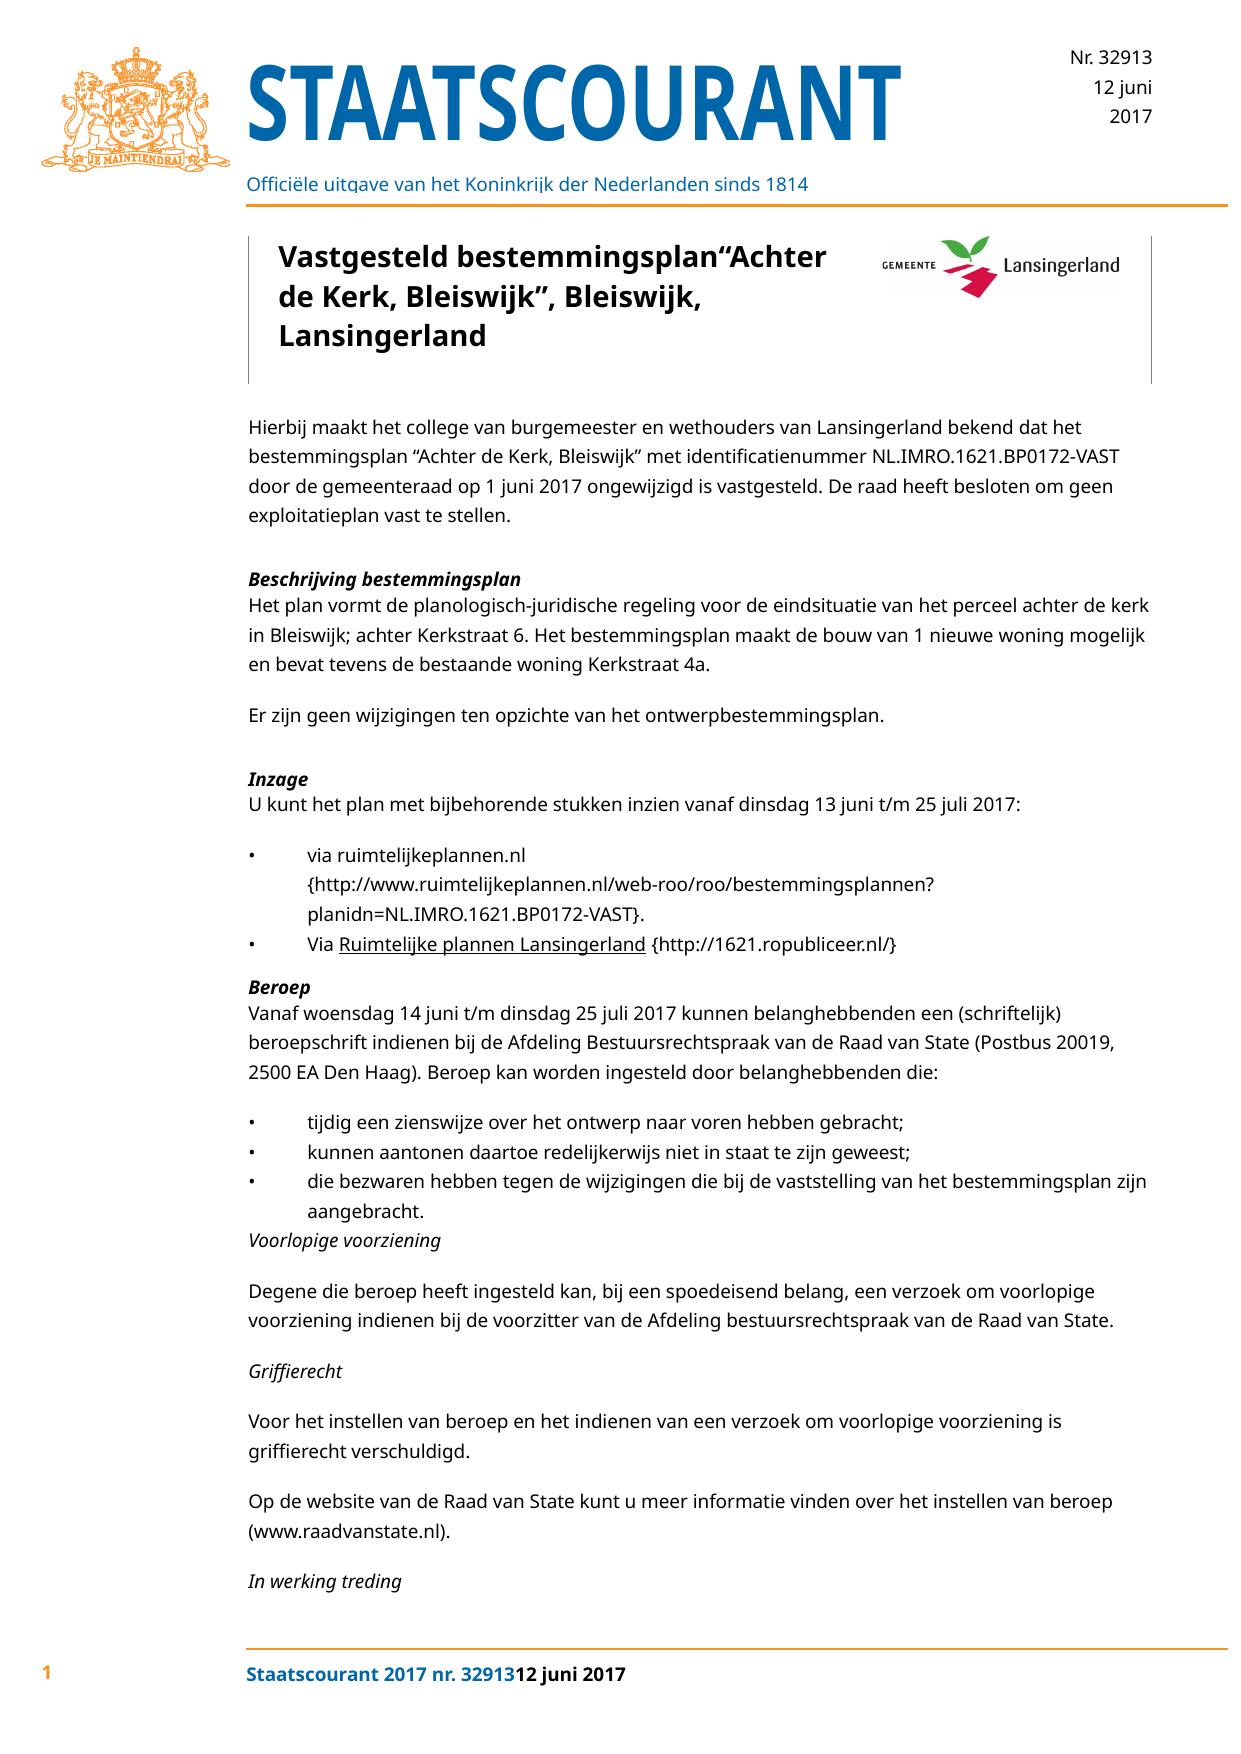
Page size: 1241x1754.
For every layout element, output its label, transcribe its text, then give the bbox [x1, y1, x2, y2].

table_header [850, 236, 1151, 384]
list die bezwaren hebben tegen de wijzigingen die bij de vaststelling van het bestemmingsplan zijn aangebracht. [248, 1168, 1152, 1224]
text Op de website van de Raad van State kunt u meer informatie vinden over het instellen van beroep (www.raadvanstate.nl). [248, 1488, 1152, 1544]
text Er zijn geen wijzigingen ten opzichte van het ontwerpbestemmingsplan. [248, 702, 1152, 728]
text Griffierecht [248, 1358, 1152, 1384]
text Vanaf woensdag 14 juni t/m dinsdag 25 juli 2017 kunnen belanghebbenden een (schriftelijk) beroepschrift indienen bij de Afdeling Bestuursrechtspraak van de Raad van State (Postbus 20019, 2500 EA Den Haag). Beroep kan worden ingesteld door belanghebbenden die: [248, 1000, 1152, 1084]
text Degene die beroep heeft ingesteld kan, bij een spoedeisend belang, een verzoek om voorlopige voorziening indienen bij de voorzitter van de Afdeling bestuursrechtspraak van de Raad van State. [248, 1278, 1152, 1333]
list kunnen aantonen daartoe redelijkerwijs niet in staat te zijn geweest; [248, 1139, 1152, 1164]
list Via Ruimtelijke plannen Lansingerland {http://1621.ropubliceer.nl/} [248, 931, 1152, 957]
text Beschrijving bestemmingsplan [248, 567, 1152, 592]
text Voorlopige voorziening [248, 1228, 1152, 1253]
text Inzage [248, 766, 1152, 792]
picture [41, 47, 231, 172]
picture [882, 236, 1119, 298]
list tijdig een zienswijze over het ontwerp naar voren hebben gebracht; [248, 1109, 1152, 1135]
list via ruimtelijkeplannen.nl {http://www.ruimtelijkeplannen.nl/web-roo/roo/bestemmingsplannen?planidn=NL.IMRO.1621.BP0172-VAST}. [248, 842, 1152, 927]
text In werking treding [248, 1568, 1152, 1594]
table_header Vastgesteld bestemmingsplan“Achter de Kerk, Bleiswijk”, Bleiswijk, Lansingerland [249, 236, 850, 384]
text Het plan vormt de planologisch-juridische regeling voor de eindsituatie van het perceel achter de kerk in Bleiswijk; achter Kerkstraat 6. Het bestemmingsplan maakt de bouw van 1 nieuwe woning mogelijk en bevat tevens de bestaande woning Kerkstraat 4a. [248, 592, 1152, 677]
text Hierbij maakt het college van burgemeester en wethouders van Lansingerland bekend dat het bestemmingsplan “Achter de Kerk, Bleiswijk” met identificatienummer NL.IMRO.1621.BP0172-VAST door de gemeenteraad op 1 juni 2017 ongewijzigd is vastgesteld. De raad heeft besloten om geen exploitatieplan vast te stellen. [248, 414, 1152, 528]
text Beroep [248, 974, 1152, 1000]
text U kunt het plan met bijbehorende stukken inzien vanaf dinsdag 13 juni t/m 25 juli 2017: [248, 792, 1152, 817]
text Voor het instellen van beroep en het indienen van een verzoek om voorlopige voorziening is griffierecht verschuldigd. [248, 1408, 1152, 1464]
